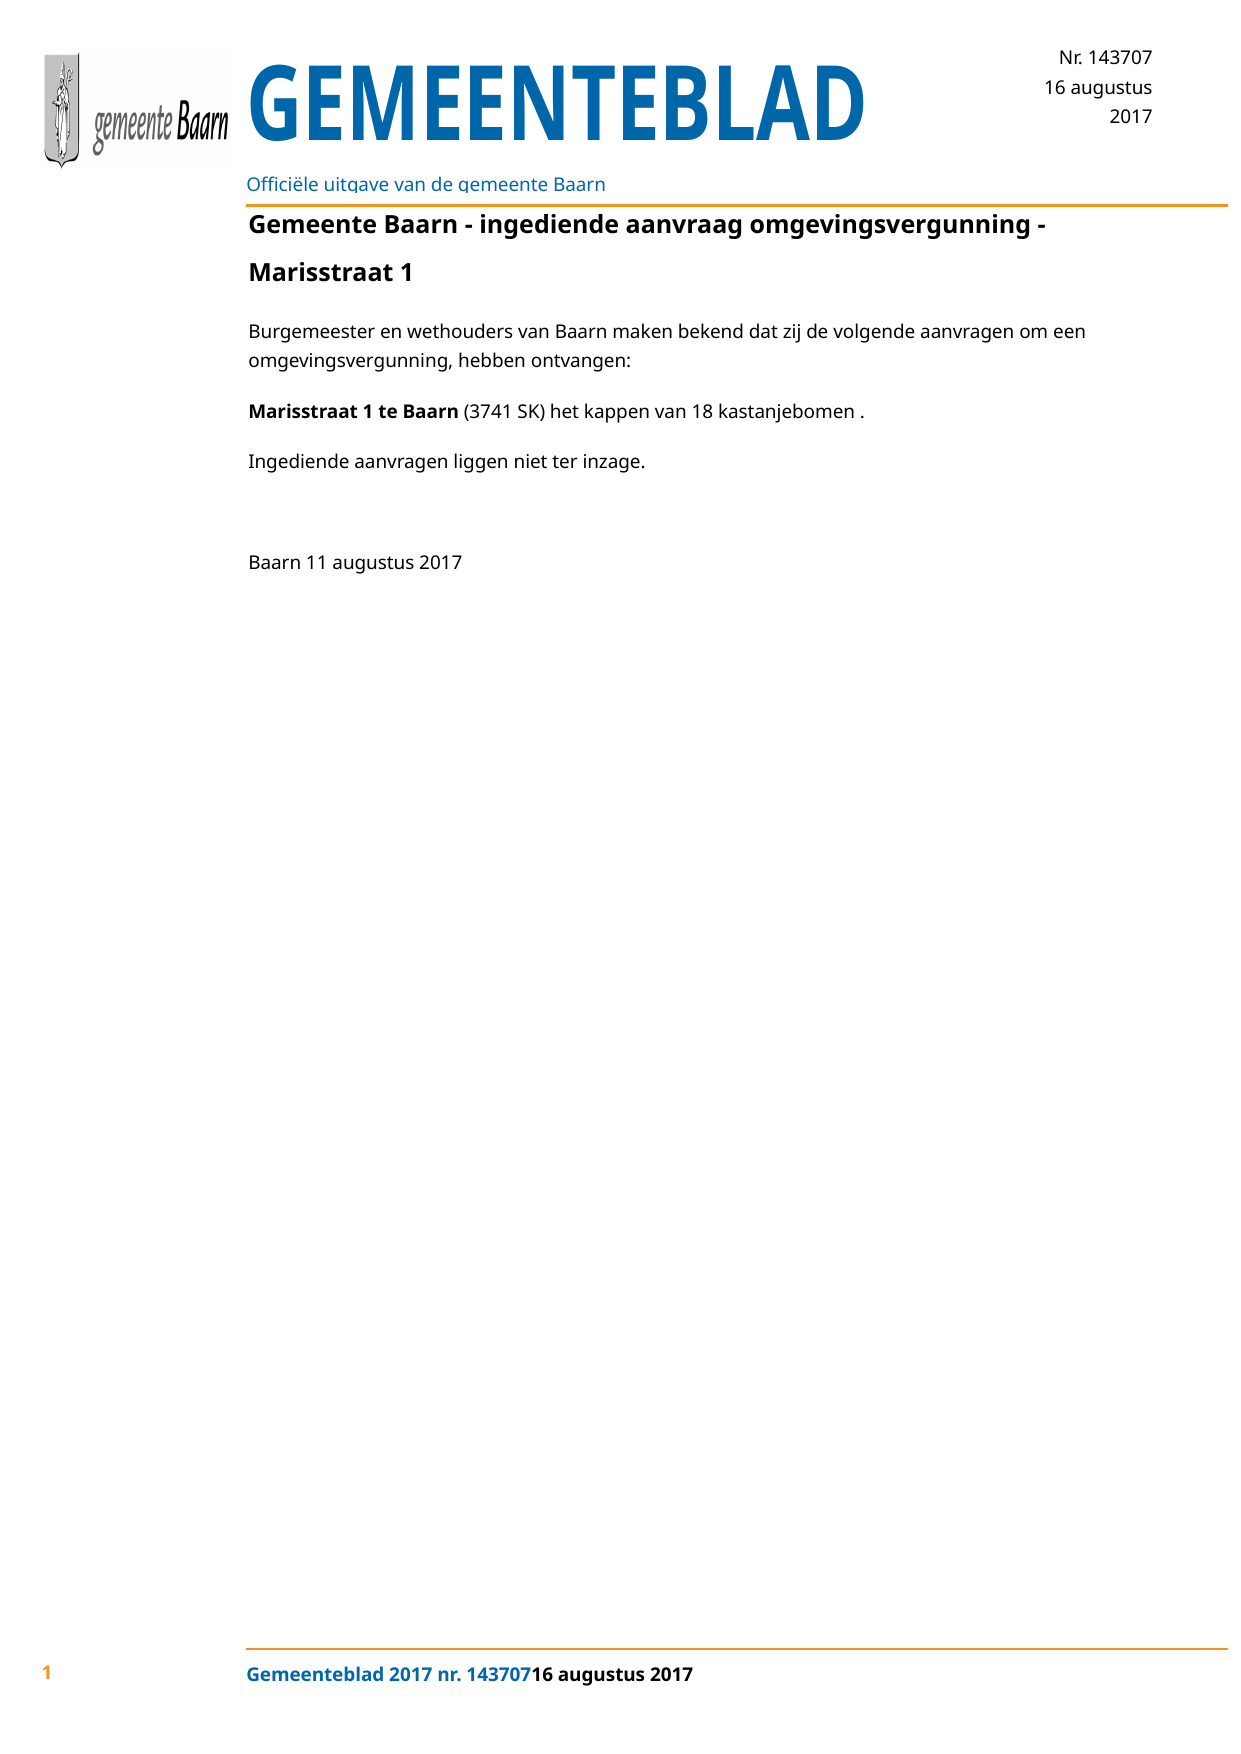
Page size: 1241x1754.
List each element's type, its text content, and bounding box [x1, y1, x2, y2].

picture [41, 47, 231, 172]
text Gemeente Baarn - ingediende aanvraag omgevingsvergunning - Marisstraat 1 [248, 207, 1152, 288]
text Ingediende aanvragen liggen niet ter inzage. [248, 448, 1152, 474]
text Marisstraat 1 te Baarn (3741 SK) het kappen van 18 kastanjebomen . [248, 398, 1152, 424]
text Baarn 11 augustus 2017 [248, 549, 1152, 575]
text Burgemeester en wethouders van Baarn maken bekend dat zij de volgende aanvragen om een omgevingsvergunning, hebben ontvangen: [248, 318, 1152, 373]
